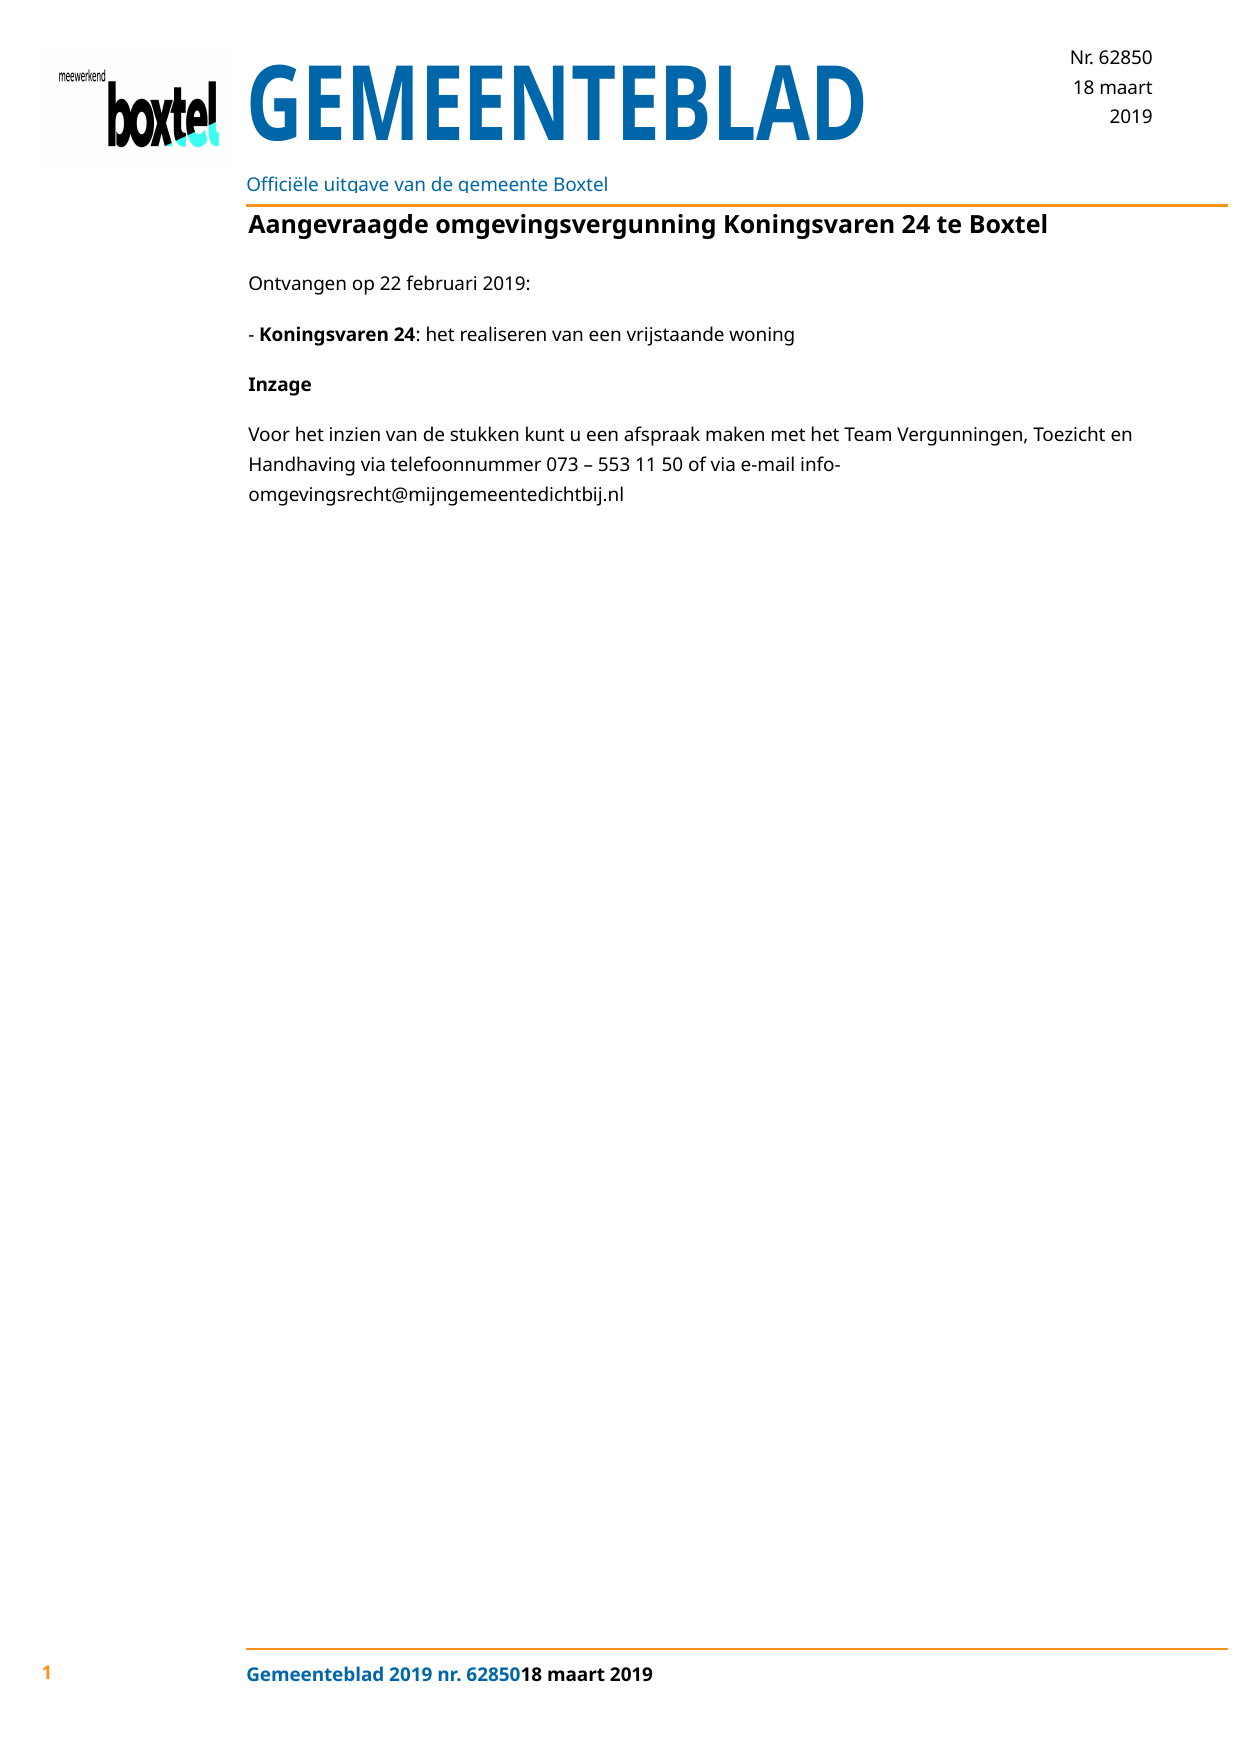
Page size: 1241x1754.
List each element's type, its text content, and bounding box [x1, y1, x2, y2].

picture [41, 47, 231, 172]
text Ontvangen op 22 februari 2019: [248, 270, 1152, 296]
text Inzage [248, 371, 1152, 397]
text Aangevraagde omgevingsvergunning Koningsvaren 24 te Boxtel [248, 207, 1152, 241]
text Voor het inzien van de stukken kunt u een afspraak maken met het Team Vergunningen, Toezicht en Handhaving via telefoonnummer 073 – 553 11 50 of via e-mail info-omgevingsrecht@mijngemeentedichtbij.nl [248, 422, 1152, 506]
text - Koningsvaren 24: het realiseren van een vrijstaande woning [248, 321, 1152, 346]
